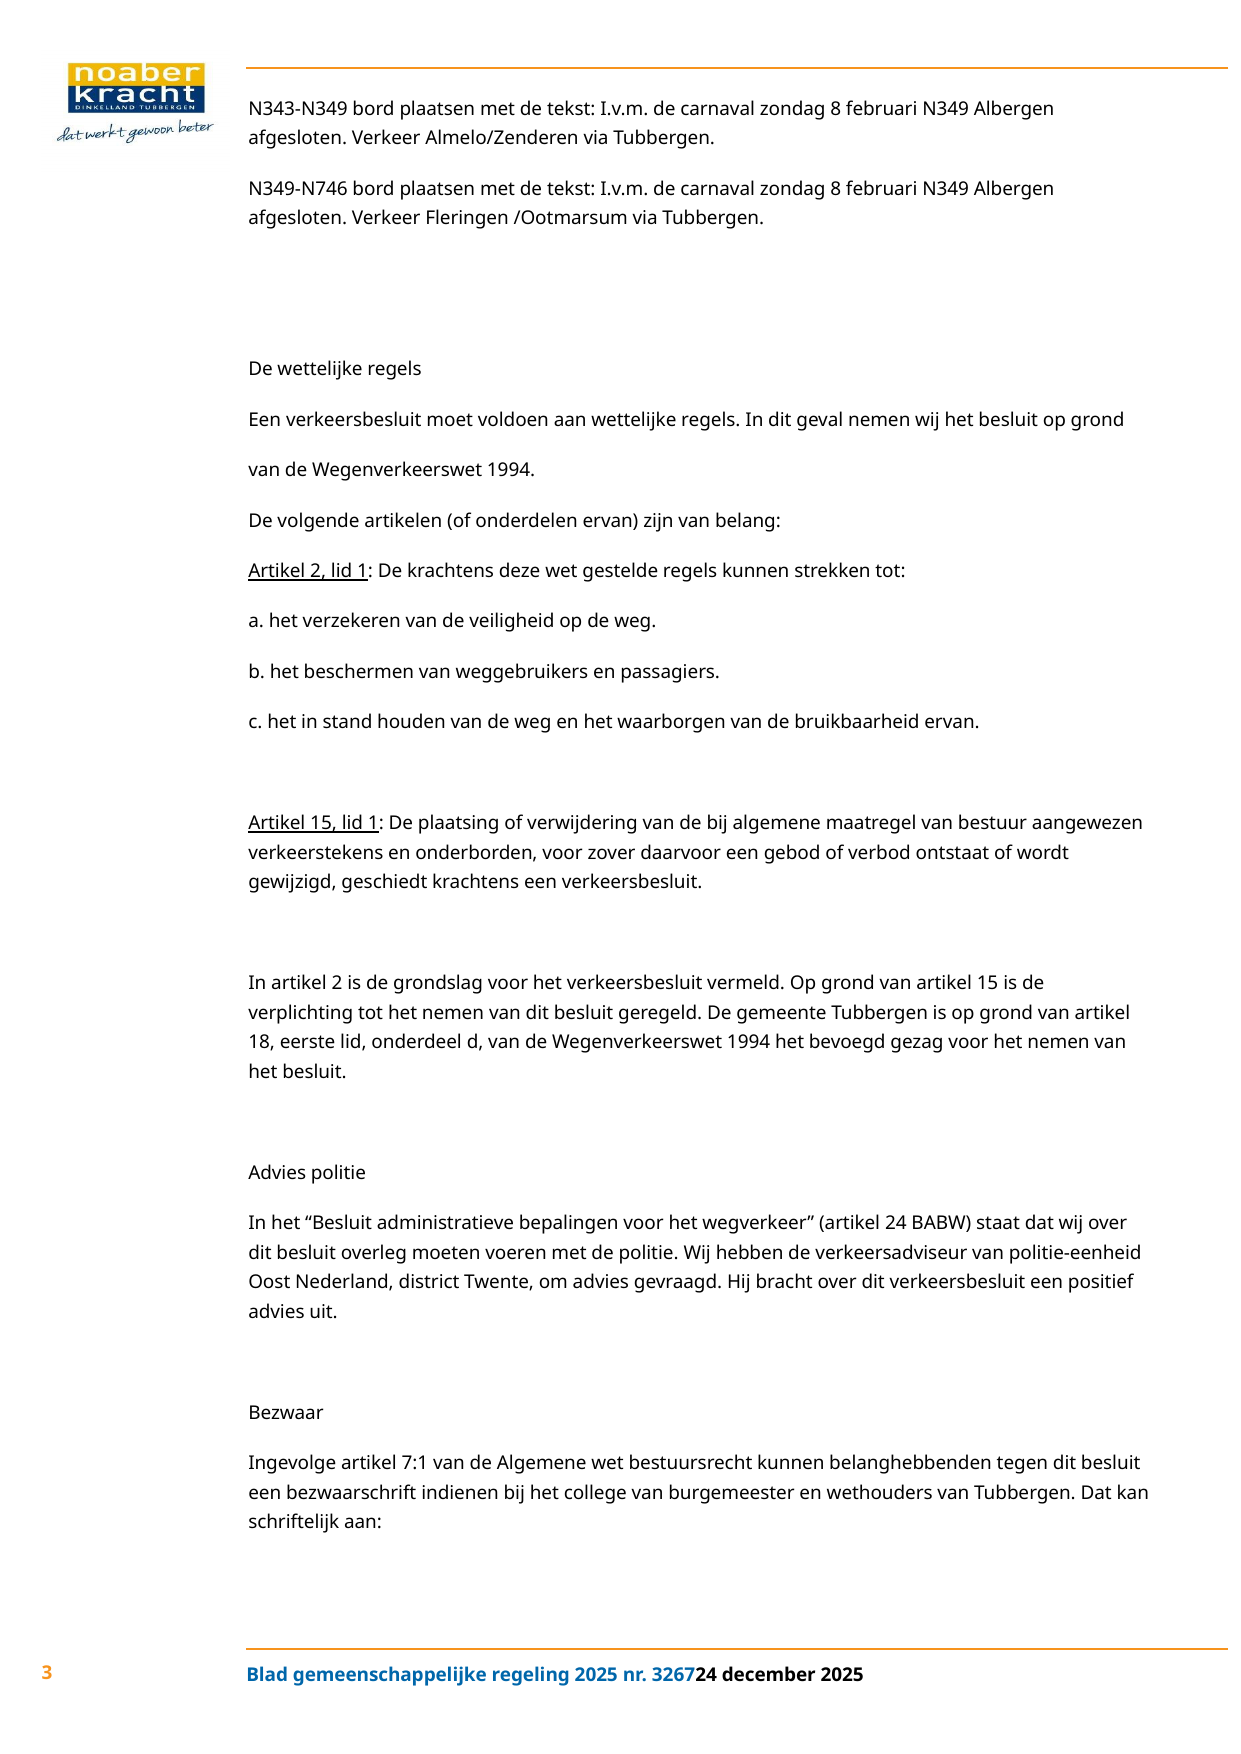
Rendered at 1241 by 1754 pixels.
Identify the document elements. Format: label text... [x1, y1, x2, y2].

text b. het beschermen van weggebruikers en passagiers. [248, 658, 1152, 684]
text In artikel 2 is de grondslag voor het verkeersbesluit vermeld. Op grond van artikel 15 is de verplichting tot het nemen van dit besluit geregeld. De gemeente Tubbergen is op grond van artikel 18, eerste lid, onderdeel d, van de Wegenverkeerswet 1994 het bevoegd gezag voor het nemen van het besluit. [248, 969, 1152, 1084]
text De wettelijke regels [248, 356, 1152, 381]
text Bezwaar [248, 1399, 1152, 1425]
text In het “Besluit administratieve bepalingen voor het wegverkeer” (artikel 24 BABW) staat dat wij over dit besluit overleg moeten voeren met de politie. Wij hebben de verkeersadviseur van politie-eenheid Oost Nederland, district Twente, om advies gevraagd. Hij bracht over dit verkeersbesluit een positief advies uit. [248, 1209, 1152, 1324]
text De volgende artikelen (of onderdelen ervan) zijn van belang: [248, 507, 1152, 533]
text Ingevolge artikel 7:1 van de Algemene wet bestuursrecht kunnen belanghebbenden tegen dit besluit een bezwaarschrift indienen bij het college van burgemeester en wethouders van Tubbergen. Dat kan schriftelijk aan: [248, 1449, 1152, 1534]
text van de Wegenverkeerswet 1994. [248, 456, 1152, 482]
text Advies politie [248, 1159, 1152, 1185]
text Artikel 15, lid 1: De plaatsing of verwijdering van de bij algemene maatregel van bestuur aangewezen verkeerstekens en onderborden, voor zover daarvoor een gebod of verbod ontstaat of wordt gewijzigd, geschiedt krachtens een verkeersbesluit. [248, 809, 1152, 894]
text Een verkeersbesluit moet voldoen aan wettelijke regels. In dit geval nemen wij het besluit op grond [248, 406, 1152, 432]
picture [41, 47, 231, 172]
text N343-N349 bord plaatsen met de tekst: I.v.m. de carnaval zondag 8 februari N349 Albergen afgesloten. Verkeer Almelo/Zenderen via Tubbergen. [248, 95, 1152, 150]
text c. het in stand houden van de weg en het waarborgen van de bruikbaarheid ervan. [248, 708, 1152, 734]
text Artikel 2, lid 1: De krachtens deze wet gestelde regels kunnen strekken tot: [248, 557, 1152, 583]
text a. het verzekeren van de veiligheid op de weg. [248, 608, 1152, 633]
text N349-N746 bord plaatsen met de tekst: I.v.m. de carnaval zondag 8 februari N349 Albergen afgesloten. Verkeer Fleringen /Ootmarsum via Tubbergen. [248, 175, 1152, 230]
